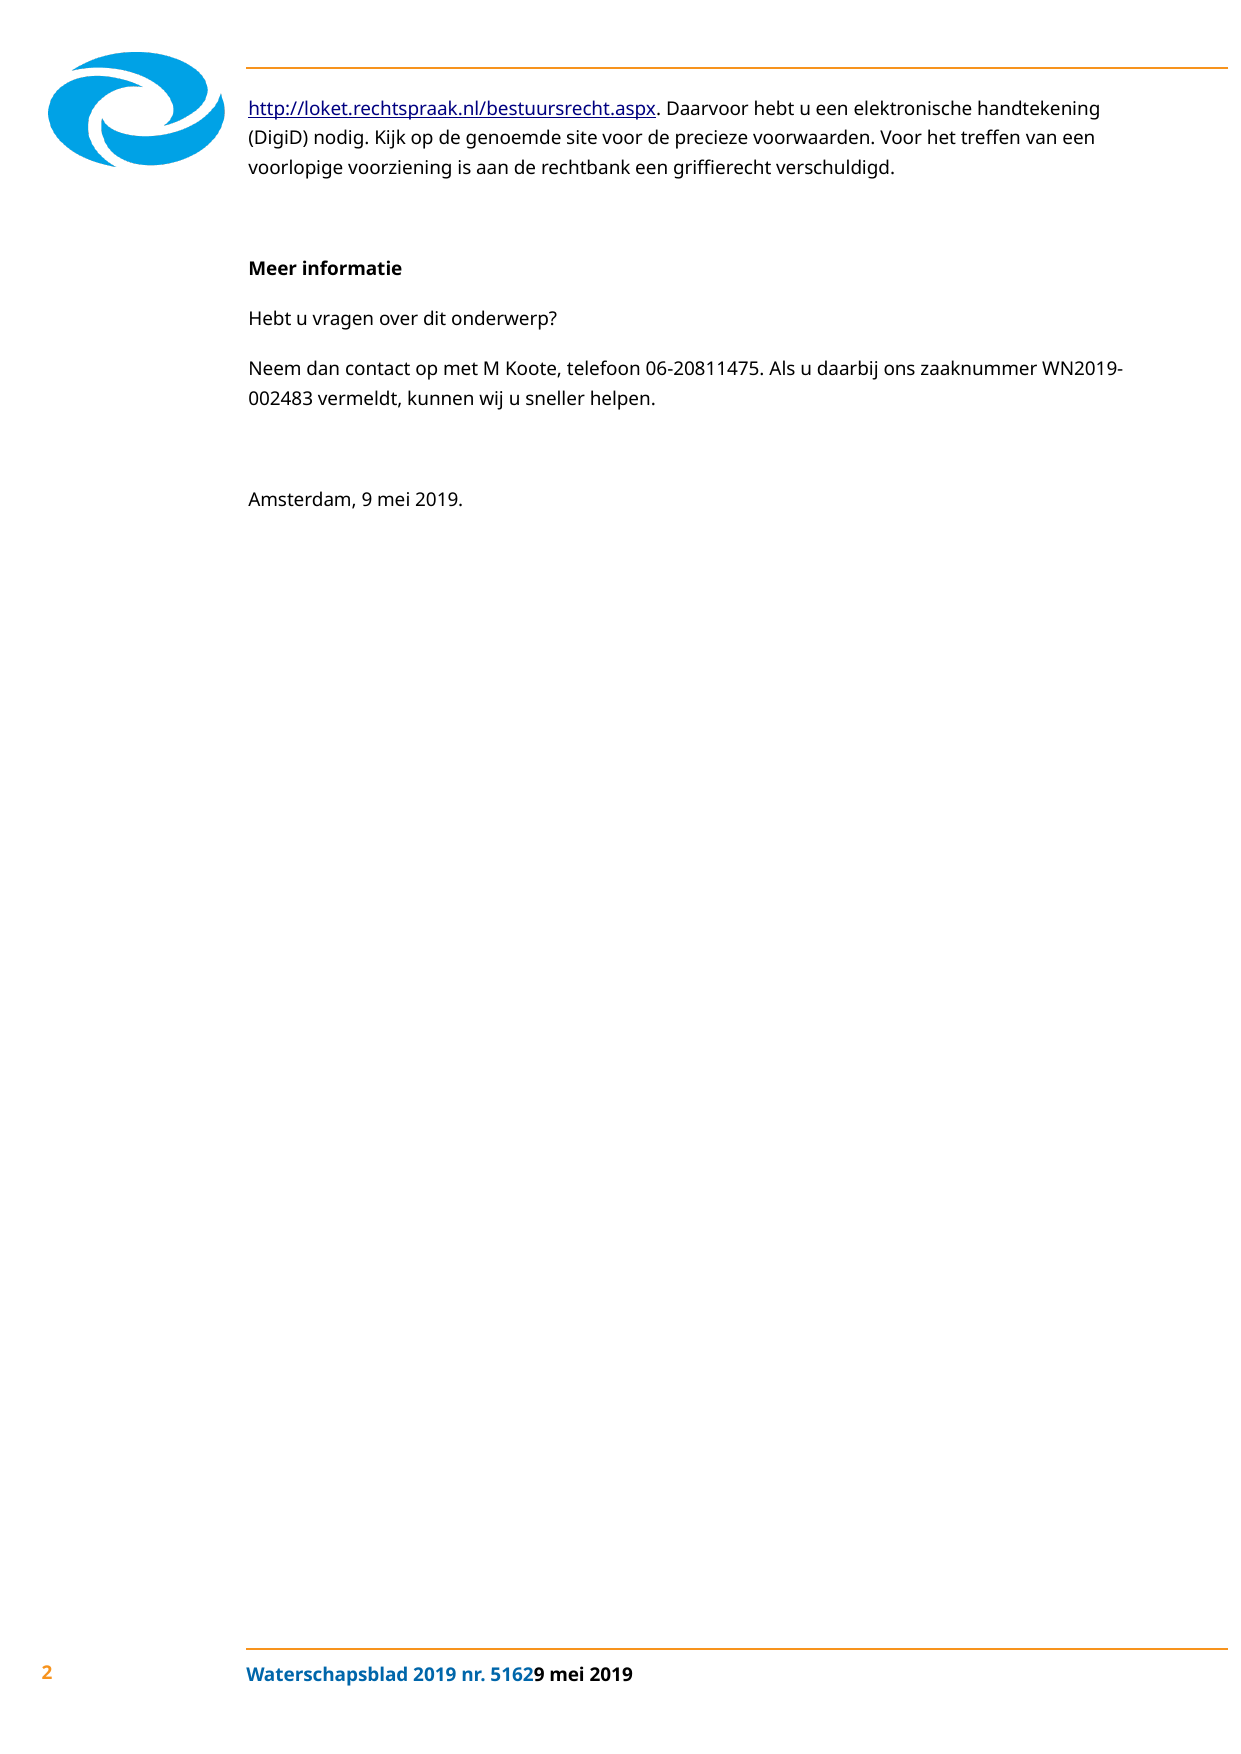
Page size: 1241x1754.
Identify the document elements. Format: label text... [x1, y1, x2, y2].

picture [41, 47, 231, 172]
text Neem dan contact op met M Koote, telefoon 06-20811475. Als u daarbij ons zaaknummer WN2019-002483 vermeldt, kunnen wij u sneller helpen. [248, 356, 1152, 411]
text Meer informatie [248, 255, 1152, 281]
text http://loket.rechtspraak.nl/bestuursrecht.aspx. Daarvoor hebt u een elektronische handtekening (DigiD) nodig. Kijk op de genoemde site voor de precieze voorwaarden. Voor het treffen van een voorlopige voorziening is aan de rechtbank een griffierecht verschuldigd. [248, 95, 1152, 180]
text Amsterdam, 9 mei 2019. [248, 486, 1152, 512]
text Hebt u vragen over dit onderwerp? [248, 305, 1152, 331]
